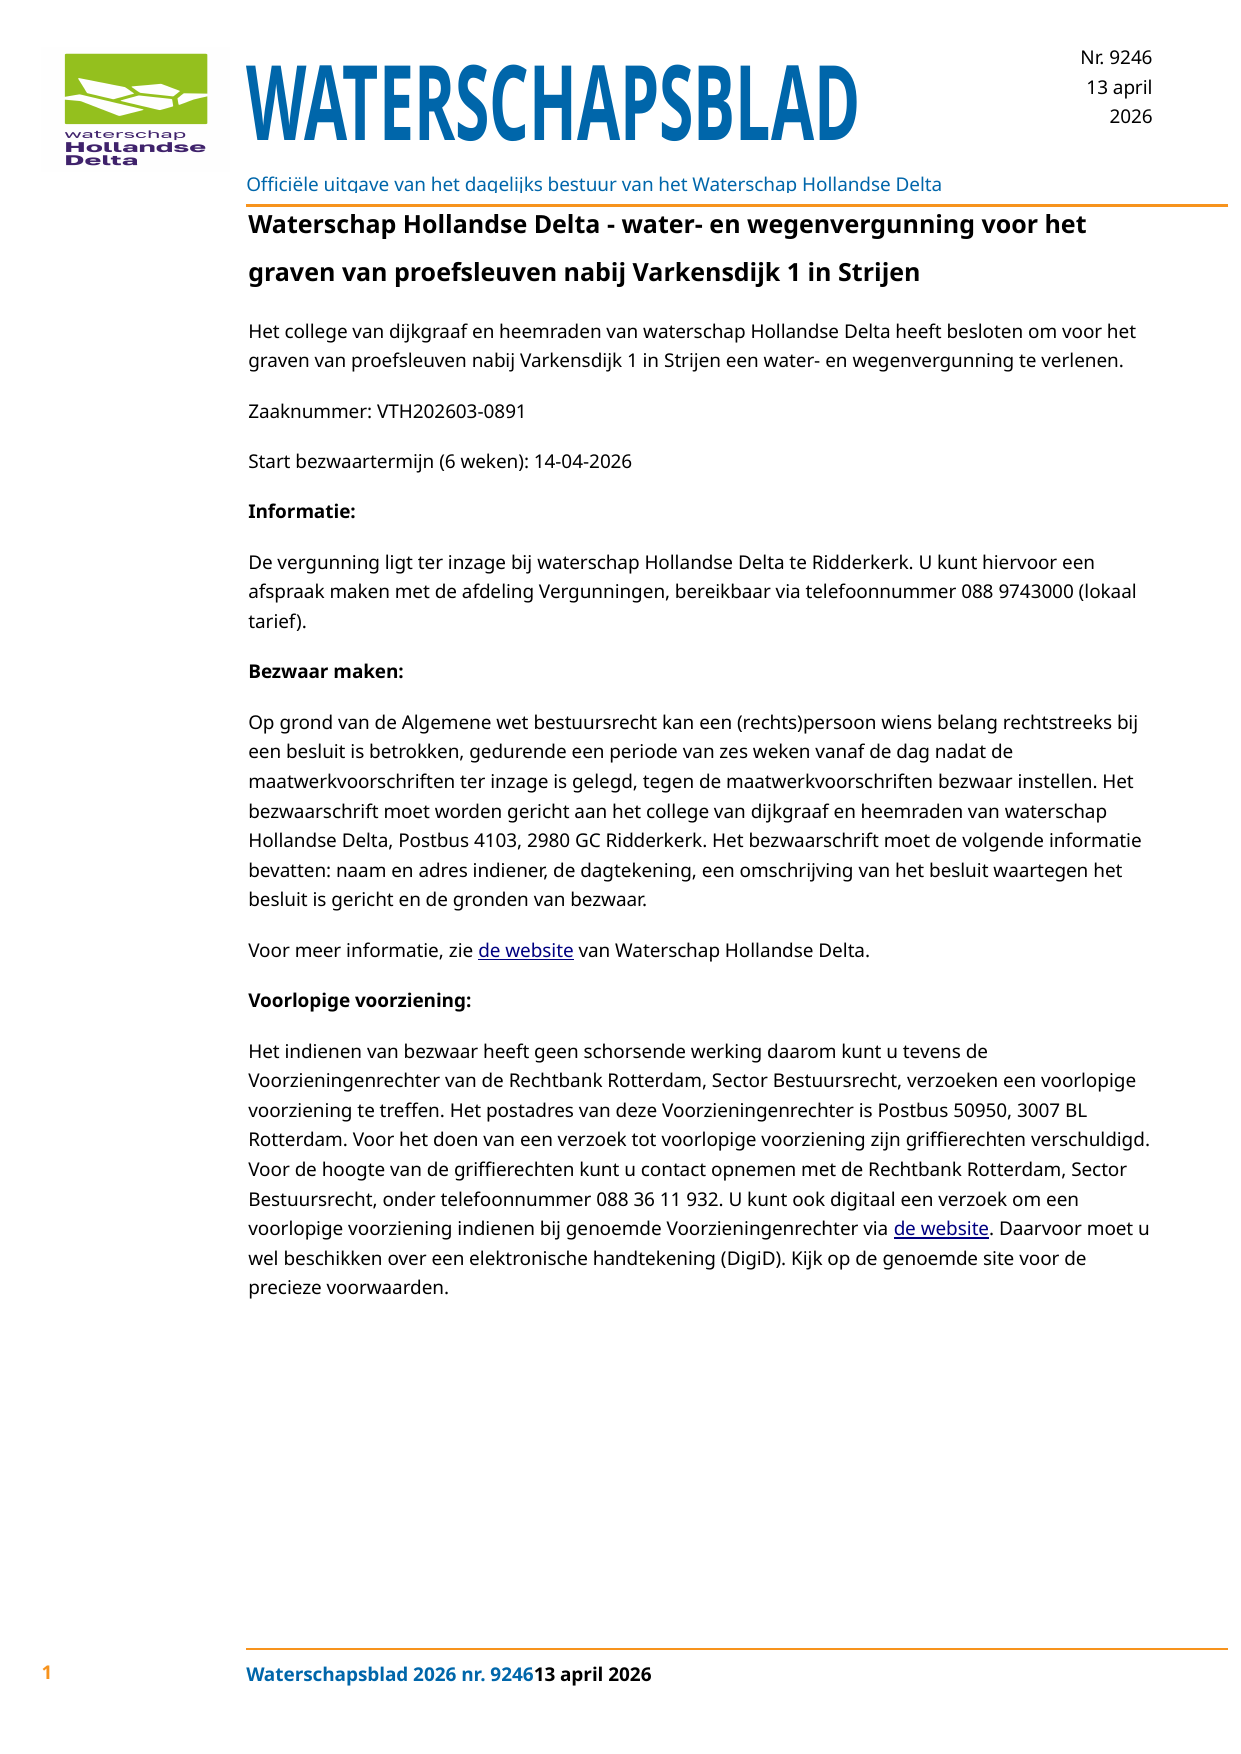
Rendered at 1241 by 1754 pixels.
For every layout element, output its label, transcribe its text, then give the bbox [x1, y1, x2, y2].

text Start bezwaartermijn (6 weken): 14-04-2026 [248, 448, 1152, 474]
text Het college van dijkgraaf en heemraden van waterschap Hollandse Delta heeft besloten om voor het graven van proefsleuven nabij Varkensdijk 1 in Strijen een water- en wegenvergunning te verlenen. [248, 318, 1152, 373]
picture [41, 47, 231, 172]
text De vergunning ligt ter inzage bij waterschap Hollandse Delta te Ridderkerk. U kunt hiervoor een afspraak maken met de afdeling Vergunningen, bereikbaar via telefoonnummer 088 9743000 (lokaal tarief). [248, 549, 1152, 634]
text Bezwaar maken: [248, 659, 1152, 684]
text Waterschap Hollandse Delta - water- en wegenvergunning voor het graven van proefsleuven nabij Varkensdijk 1 in Strijen [248, 207, 1152, 288]
text Zaaknummer: VTH202603-0891 [248, 398, 1152, 424]
text Het indienen van bezwaar heeft geen schorsende werking daarom kunt u tevens de Voorzieningenrechter van de Rechtbank Rotterdam, Sector Bestuursrecht, verzoeken een voorlopige voorziening te treffen. Het postadres van deze Voorzieningenrechter is Postbus 50950, 3007 BL Rotterdam. Voor het doen van een verzoek tot voorlopige voorziening zijn griffierechten verschuldigd. Voor de hoogte van de griffierechten kunt u contact opnemen met de Rechtbank Rotterdam, Sector Bestuursrecht, onder telefoonnummer 088 36 11 932. U kunt ook digitaal een verzoek om een voorlopige voorziening indienen bij genoemde Voorzieningenrechter via de website. Daarvoor moet u wel beschikken over een elektronische handtekening (DigiD). Kijk op de genoemde site voor de precieze voorwaarden. [248, 1038, 1152, 1300]
text Voor meer informatie, zie de website van Waterschap Hollandse Delta. [248, 937, 1152, 963]
text Op grond van de Algemene wet bestuursrecht kan een (rechts)persoon wiens belang rechtstreeks bij een besluit is betrokken, gedurende een periode van zes weken vanaf de dag nadat de maatwerkvoorschriften ter inzage is gelegd, tegen de maatwerkvoorschriften bezwaar instellen. Het bezwaarschrift moet worden gericht aan het college van dijkgraaf en heemraden van waterschap Hollandse Delta, Postbus 4103, 2980 GC Ridderkerk. Het bezwaarschrift moet de volgende informatie bevatten: naam en adres indiener, de dagtekening, een omschrijving van het besluit waartegen het besluit is gericht en de gronden van bezwaar. [248, 709, 1152, 912]
text Informatie: [248, 499, 1152, 524]
text Voorlopige voorziening: [248, 987, 1152, 1013]
